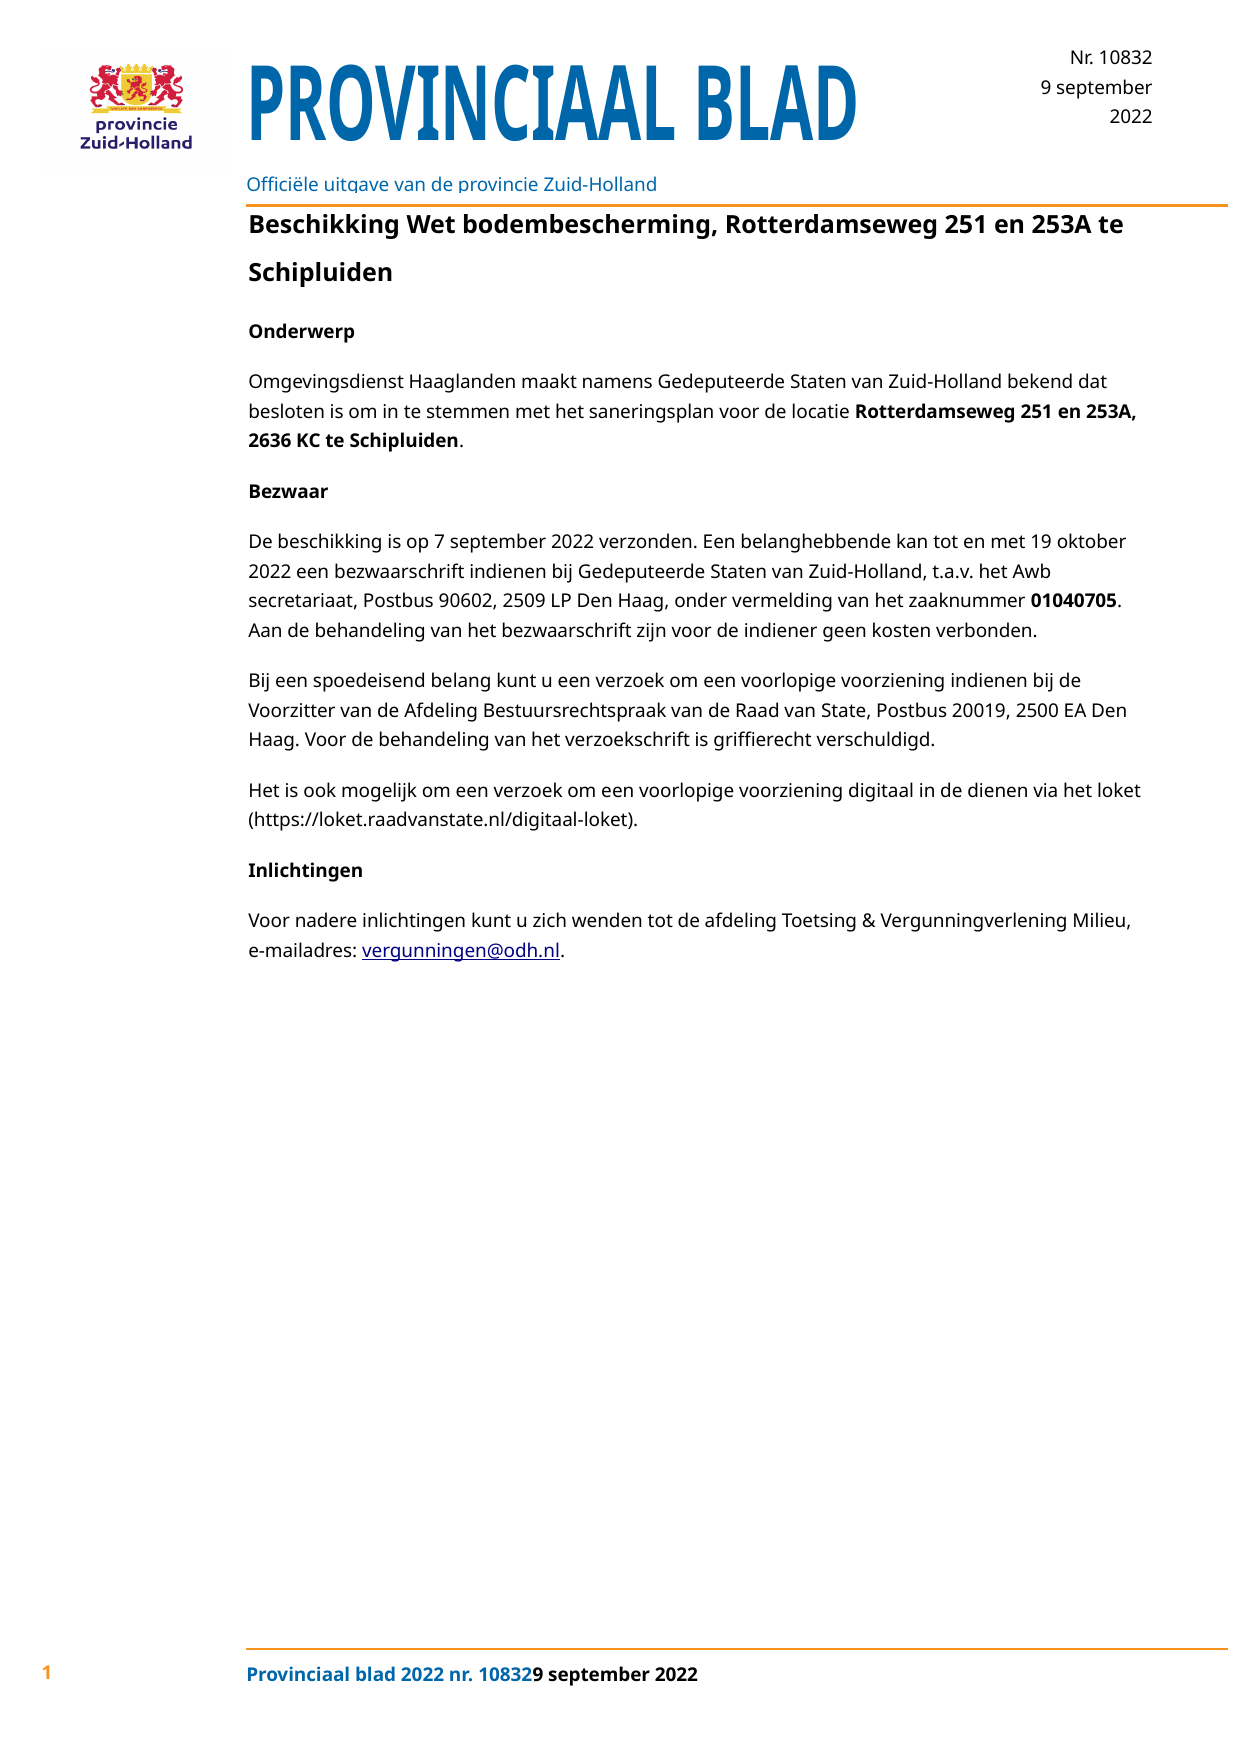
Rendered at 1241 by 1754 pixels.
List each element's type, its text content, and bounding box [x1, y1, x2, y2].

picture [41, 47, 231, 172]
text Bezwaar [248, 478, 1152, 504]
text Inlichtingen [248, 857, 1152, 883]
text Het is ook mogelijk om een verzoek om een voorlopige voorziening digitaal in de dienen via het loket (https://loket.raadvanstate.nl/digitaal-loket). [248, 777, 1152, 832]
text De beschikking is op 7 september 2022 verzonden. Een belanghebbende kan tot en met 19 oktober 2022 een bezwaarschrift indienen bij Gedeputeerde Staten van Zuid-Holland, t.a.v. het Awb secretariaat, Postbus 90602, 2509 LP Den Haag, onder vermelding van het zaaknummer 01040705. Aan de behandeling van het bezwaarschrift zijn voor de indiener geen kosten verbonden. [248, 528, 1152, 643]
text Voor nadere inlichtingen kunt u zich wenden tot de afdeling Toetsing & Vergunningverlening Milieu, e-mailadres: vergunningen@odh.nl. [248, 907, 1152, 963]
text Bij een spoedeisend belang kunt u een verzoek om een voorlopige voorziening indienen bij de Voorzitter van de Afdeling Bestuursrechtspraak van de Raad van State, Postbus 20019, 2500 EA Den Haag. Voor de behandeling van het verzoekschrift is griffierecht verschuldigd. [248, 667, 1152, 752]
text Omgevingsdienst Haaglanden maakt namens Gedeputeerde Staten van Zuid-Holland bekend dat besloten is om in te stemmen met het saneringsplan voor de locatie Rotterdamseweg 251 en 253A, 2636 KC te Schipluiden. [248, 368, 1152, 453]
text Onderwerp [248, 318, 1152, 344]
text Beschikking Wet bodembescherming, Rotterdamseweg 251 en 253A te Schipluiden [248, 207, 1152, 288]
